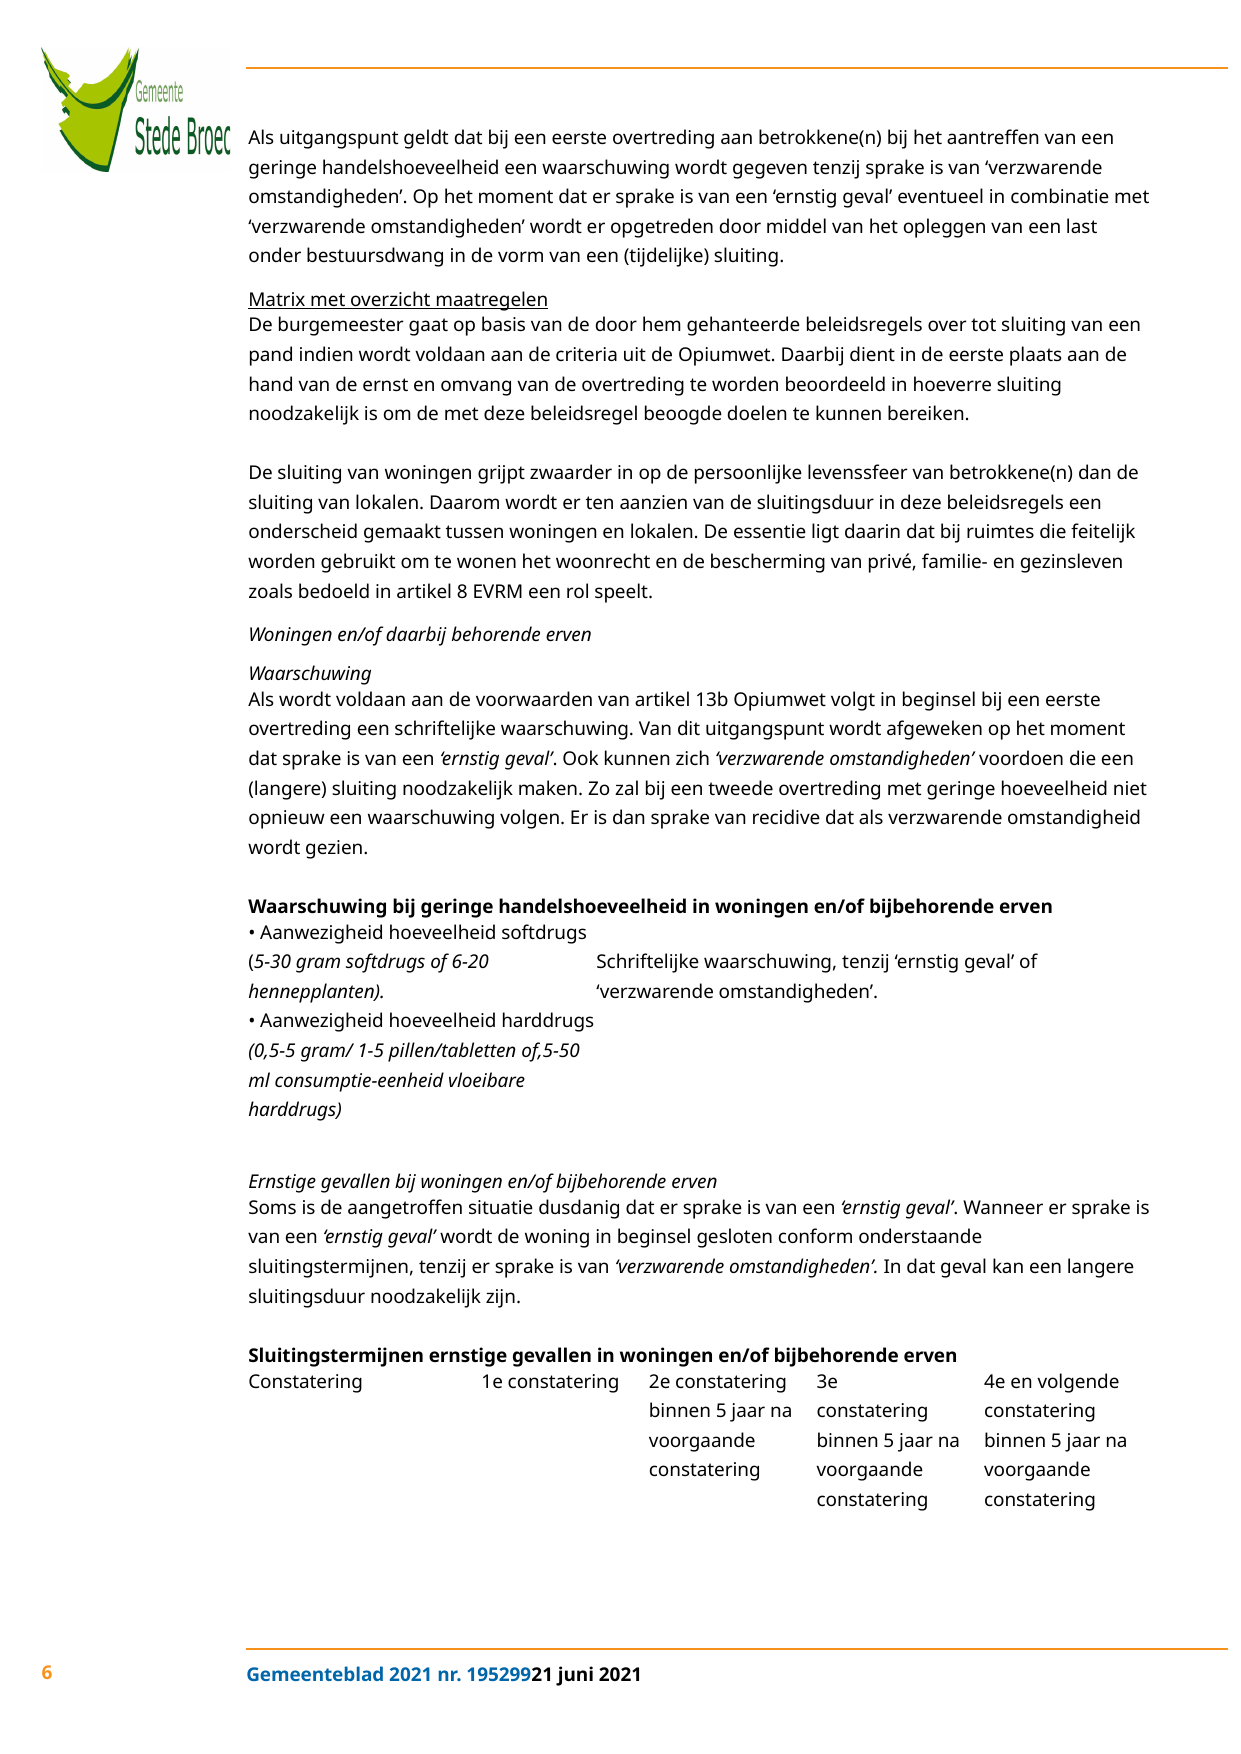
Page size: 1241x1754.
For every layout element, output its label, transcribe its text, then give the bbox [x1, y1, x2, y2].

text De sluiting van woningen grijpt zwaarder in op de persoonlijke levenssfeer van betrokkene(n) dan de sluiting van lokalen. Daarom wordt er ten aanzien van de sluitingsduur in deze beleidsregels een onderscheid gemaakt tussen woningen en lokalen. De essentie ligt daarin dat bij ruimtes die feitelijk worden gebruikt om te wonen het woonrecht en de bescherming van privé, familie- en gezinsleven zoals bedoeld in artikel 8 EVRM een rol speelt. [248, 459, 1152, 603]
table_cell 4e en volgende constatering binnen 5 jaar na voorgaande constatering [984, 1368, 1152, 1512]
table_cell Constatering [248, 1368, 481, 1512]
table_cell • Aanwezigheid hoeveelheid softdrugs (5-30 gram softdrugs of 6-20 hennepplanten). • Aanwezigheid hoeveelheid harddrugs (0,5-5 gram/ 1-5 pillen/tabletten of,5-50 ml consumptie-eenheid vloeibare harddrugs) [248, 919, 596, 1152]
table_cell 1e constatering [481, 1368, 649, 1512]
text Soms is de aangetroffen situatie dusdanig dat er sprake is van een ‘ernstig geval’. Wanneer er sprake is van een ‘ernstig geval’ wordt de woning in beginsel gesloten conform onderstaande sluitingstermijnen, tenzij er sprake is van ‘verzwarende omstandigheden’. In dat geval kan een langere sluitingsduur noodzakelijk zijn. [248, 1194, 1152, 1309]
table_header Sluitingstermijnen ernstige gevallen in woningen en/of bijbehorende erven [248, 1342, 1152, 1368]
table_cell 3e constatering binnen 5 jaar na voorgaande constatering [816, 1368, 984, 1512]
text Waarschuwing [248, 660, 1152, 686]
text Ernstige gevallen bij woningen en/of bijbehorende erven [248, 1168, 1152, 1194]
table_cell Schriftelijke waarschuwing, tenzij ‘ernstig geval’ of ‘verzwarende omstandigheden’. [596, 919, 1152, 1152]
table_header Waarschuwing bij geringe handelshoeveelheid in woningen en/of bijbehorende erven [248, 893, 1152, 919]
text Matrix met overzicht maatregelen [248, 286, 1152, 312]
text Als uitgangspunt geldt dat bij een eerste overtreding aan betrokkene(n) bij het aantreffen van een geringe handelshoeveelheid een waarschuwing wordt gegeven tenzij sprake is van ‘verzwarende omstandigheden’. Op het moment dat er sprake is van een ‘ernstig geval’ eventueel in combinatie met ‘verzwarende omstandigheden’ wordt er opgetreden door middel van het opleggen van een last onder bestuursdwang in de vorm van een (tijdelijke) sluiting. [248, 124, 1152, 268]
picture [41, 47, 231, 172]
text De burgemeester gaat op basis van de door hem gehanteerde beleidsregels over tot sluiting van een pand indien wordt voldaan aan de criteria uit de Opiumwet. Daarbij dient in de eerste plaats aan de hand van de ernst en omvang van de overtreding te worden beoordeeld in hoeverre sluiting noodzakelijk is om de met deze beleidsregel beoogde doelen te kunnen bereiken. [248, 312, 1152, 426]
text Woningen en/of daarbij behorende erven [248, 621, 1152, 647]
table_cell 2e constatering binnen 5 jaar na voorgaande constatering [649, 1368, 816, 1512]
text Als wordt voldaan aan de voorwaarden van artikel 13b Opiumwet volgt in beginsel bij een eerste overtreding een schriftelijke waarschuwing. Van dit uitgangspunt wordt afgeweken op het moment dat sprake is van een ‘ernstig geval’. Ook kunnen zich ‘verzwarende omstandigheden’ voordoen die een (langere) sluiting noodzakelijk maken. Zo zal bij een tweede overtreding met geringe hoeveelheid niet opnieuw een waarschuwing volgen. Er is dan sprake van recidive dat als verzwarende omstandigheid wordt gezien. [248, 686, 1152, 859]
